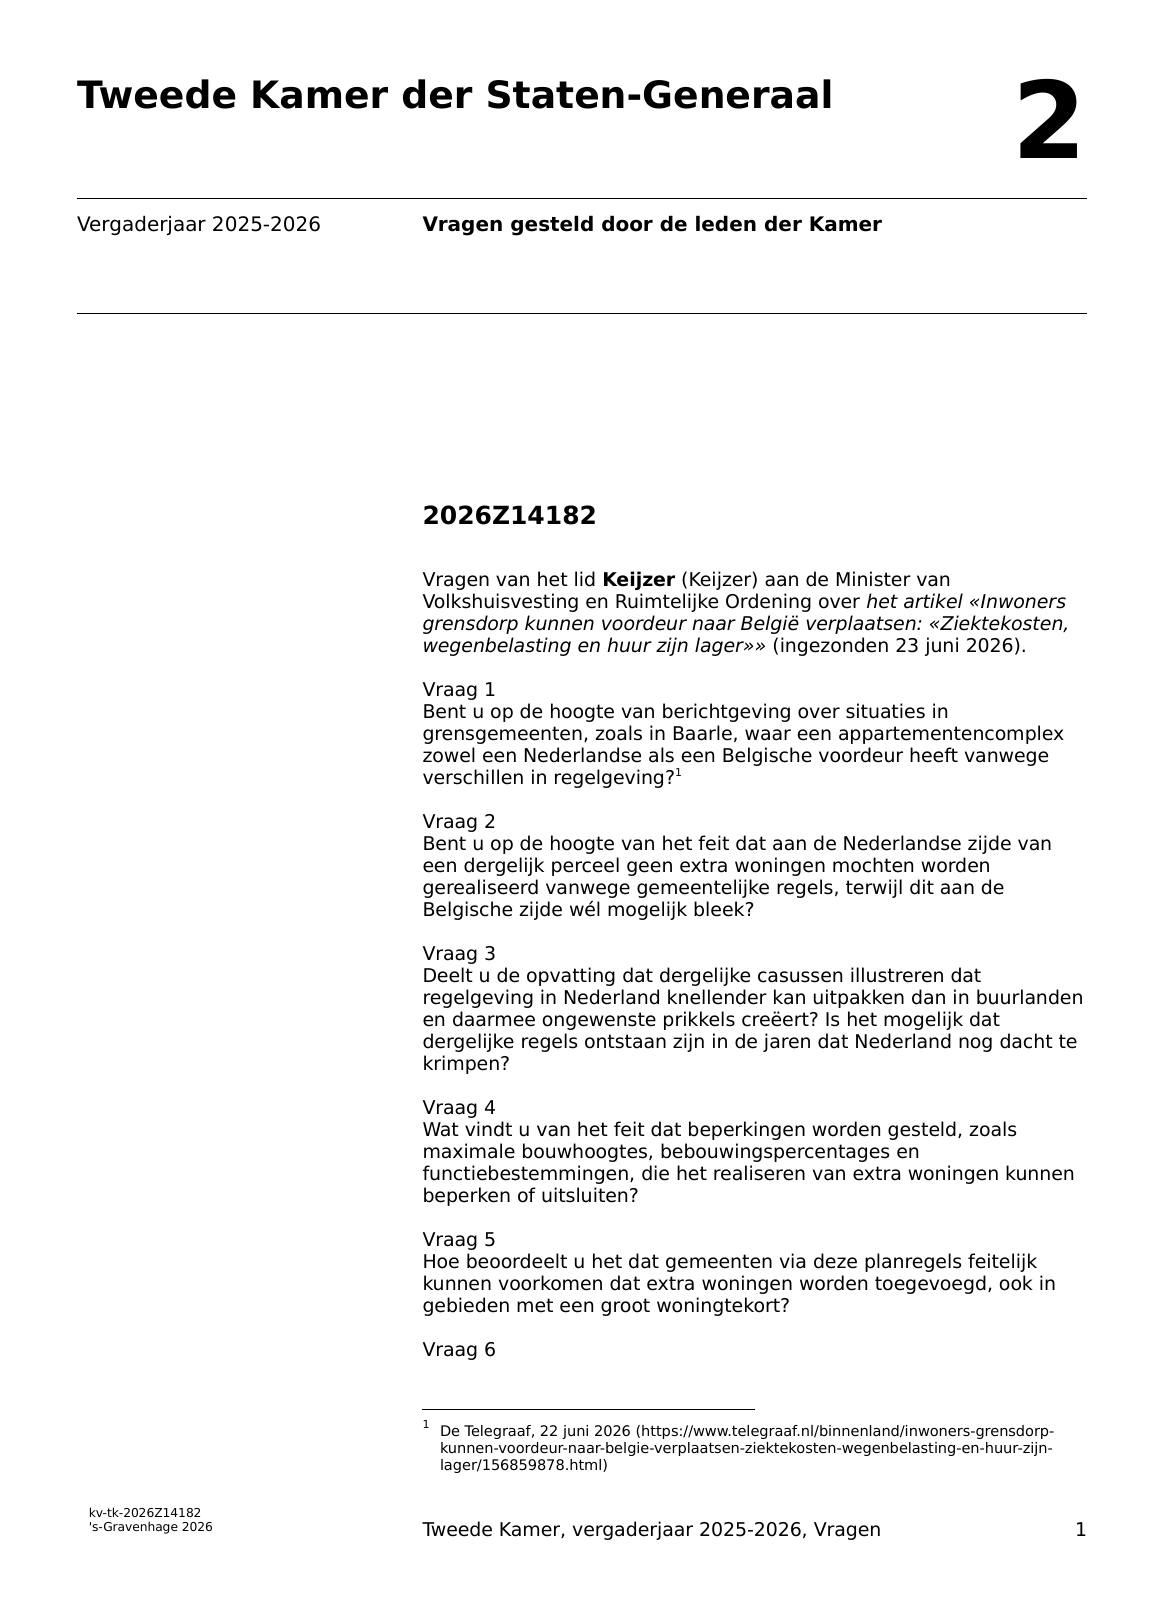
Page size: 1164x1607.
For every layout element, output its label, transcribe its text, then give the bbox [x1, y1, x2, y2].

text 2026Z14182 [422, 501, 1087, 531]
text Vraag 2 [422, 811, 1087, 833]
text De Telegraaf, 22 juni 2026 (https://www.telegraaf.nl/binnenland/inwoners-grensdorp-kunnen-voordeur-naar-belgie-verplaatsen-ziektekosten-wegenbelasting-en-huur-zijn-lager/156859878.html) [422, 1418, 1087, 1474]
text Vraag 4 [422, 1097, 1087, 1119]
text Vragen van het lid Keijzer (Keijzer) aan de Minister van Volkshuisvesting en Ruimtelijke Ordening over het artikel «Inwoners grensdorp kunnen voordeur naar België verplaatsen: «Ziektekosten, wegenbelasting en huur zijn lager»» (ingezonden 23 juni 2026). [422, 569, 1087, 657]
text Vraag 3 [422, 943, 1087, 965]
table_header Tweede Kamer der Staten-Generaal [77, 59, 886, 198]
table_cell Vergaderjaar 2025-2026 [77, 199, 422, 313]
text Vraag 1 [422, 679, 1087, 701]
text kv-tk-2026Z14182 [88, 1506, 323, 1520]
table_header 2 [886, 59, 1087, 198]
text Bent u op de hoogte van berichtgeving over situaties in grensgemeenten, zoals in Baarle, waar een appartementencomplex zowel een Nederlandse als een Belgische voordeur heeft vanwege verschillen in regelgeving? [422, 701, 1087, 789]
table_cell Vragen gesteld door de leden der Kamer [422, 199, 1087, 313]
text 's-Gravenhage 2026 [88, 1520, 323, 1534]
text Deelt u de opvatting dat dergelijke casussen illustreren dat regelgeving in Nederland knellender kan uitpakken dan in buurlanden en daarmee ongewenste prikkels creëert? Is het mogelijk dat dergelijke regels ontstaan zijn in de jaren dat Nederland nog dacht te krimpen? [422, 965, 1087, 1075]
text Hoe beoordeelt u het dat gemeenten via deze planregels feitelijk kunnen voorkomen dat extra woningen worden toegevoegd, ook in gebieden met een groot woningtekort? [422, 1251, 1087, 1317]
text Bent u op de hoogte van het feit dat aan de Nederlandse zijde van een dergelijk perceel geen extra woningen mochten worden gerealiseerd vanwege gemeentelijke regels, terwijl dit aan de Belgische zijde wél mogelijk bleek? [422, 833, 1087, 921]
text Vraag 6 [422, 1339, 1087, 1361]
text Vraag 5 [422, 1229, 1087, 1251]
text Wat vindt u van het feit dat beperkingen worden gesteld, zoals maximale bouwhoogtes, bebouwingspercentages en functiebestemmingen, die het realiseren van extra woningen kunnen beperken of uitsluiten? [422, 1119, 1087, 1207]
